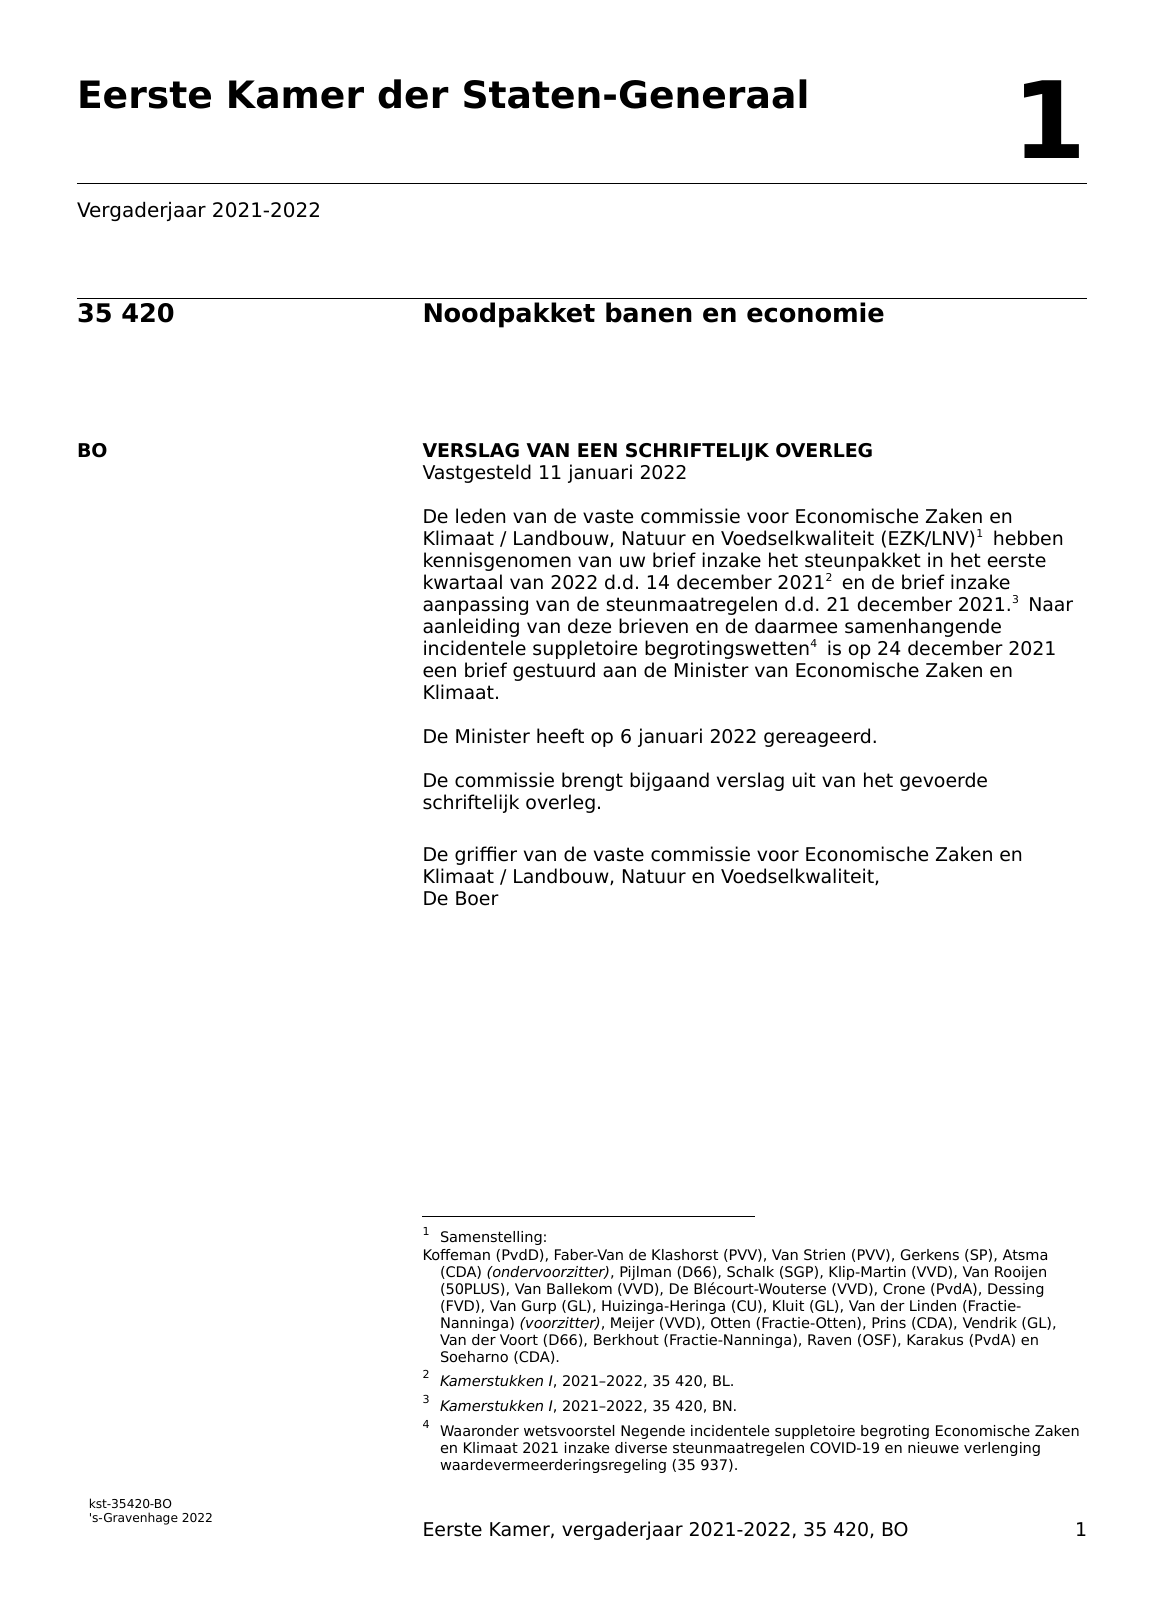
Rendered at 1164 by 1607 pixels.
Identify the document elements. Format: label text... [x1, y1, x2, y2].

text Waaronder wetsvoorstel Negende incidentele suppletoire begroting Economische Zaken en Klimaat 2021 inzake diverse steunmaatregelen COVID-19 en nieuwe verlenging waardevermeerderingsregeling (35 937). [422, 1418, 1087, 1474]
text kst-35420-BO [88, 1497, 323, 1511]
text Samenstelling: [422, 1225, 1087, 1247]
text Kamerstukken I, 2021–2022, 35 420, BL. [422, 1368, 1087, 1391]
text De griffier van de vaste commissie voor Economische Zaken en Klimaat / Landbouw, Natuur en Voedselkwaliteit, De Boer [422, 844, 1087, 910]
text Vastgesteld 11 januari 2022 [422, 462, 1087, 484]
table_cell Vergaderjaar 2021-2022 [77, 184, 1087, 298]
table_header Eerste Kamer der Staten-Generaal [77, 59, 886, 183]
text De Minister heeft op 6 januari 2022 gereageerd. [422, 726, 1087, 748]
text Kamerstukken I, 2021–2022, 35 420, BN. [422, 1393, 1087, 1416]
text De commissie brengt bijgaand verslag uit van het gevoerde schriftelijk overleg. [422, 770, 1087, 814]
subtitle BO VERSLAG VAN EEN SCHRIFTELIJK OVERLEG [77, 440, 1087, 462]
text 's-Gravenhage 2022 [88, 1511, 323, 1525]
subtitle 35 420 Noodpakket banen en economie [77, 299, 1087, 329]
text De leden van de vaste commissie voor Economische Zaken en Klimaat / Landbouw, Natuur en Voedselkwaliteit (EZK/LNV) hebben kennisgenomen van uw brief inzake het steunpakket in het eerste kwartaal van 2022 d.d. 14 december 2021 en de brief inzake aanpassing van de steunmaatregelen d.d. 21 december 2021. Naar aanleiding van deze brieven en de daarmee samenhangende incidentele suppletoire begrotingswetten is op 24 december 2021 een brief gestuurd aan de Minister van Economische Zaken en Klimaat. [422, 506, 1087, 704]
table_header 1 [886, 59, 1087, 183]
text Koffeman (PvdD), Faber-Van de Klashorst (PVV), Van Strien (PVV), Gerkens (SP), Atsma (CDA) (ondervoorzitter), Pijlman (D66), Schalk (SGP), Klip-Martin (VVD), Van Rooijen (50PLUS), Van Ballekom (VVD), De Blécourt-Wouterse (VVD), Crone (PvdA), Dessing (FVD), Van Gurp (GL), Huizinga-Heringa (CU), Kluit (GL), Van der Linden (Fractie-Nanninga) (voorzitter), Meijer (VVD), Otten (Fractie-Otten), Prins (CDA), Vendrik (GL), Van der Voort (D66), Berkhout (Fractie-Nanninga), Raven (OSF), Karakus (PvdA) en Soeharno (CDA). [422, 1247, 1087, 1366]
